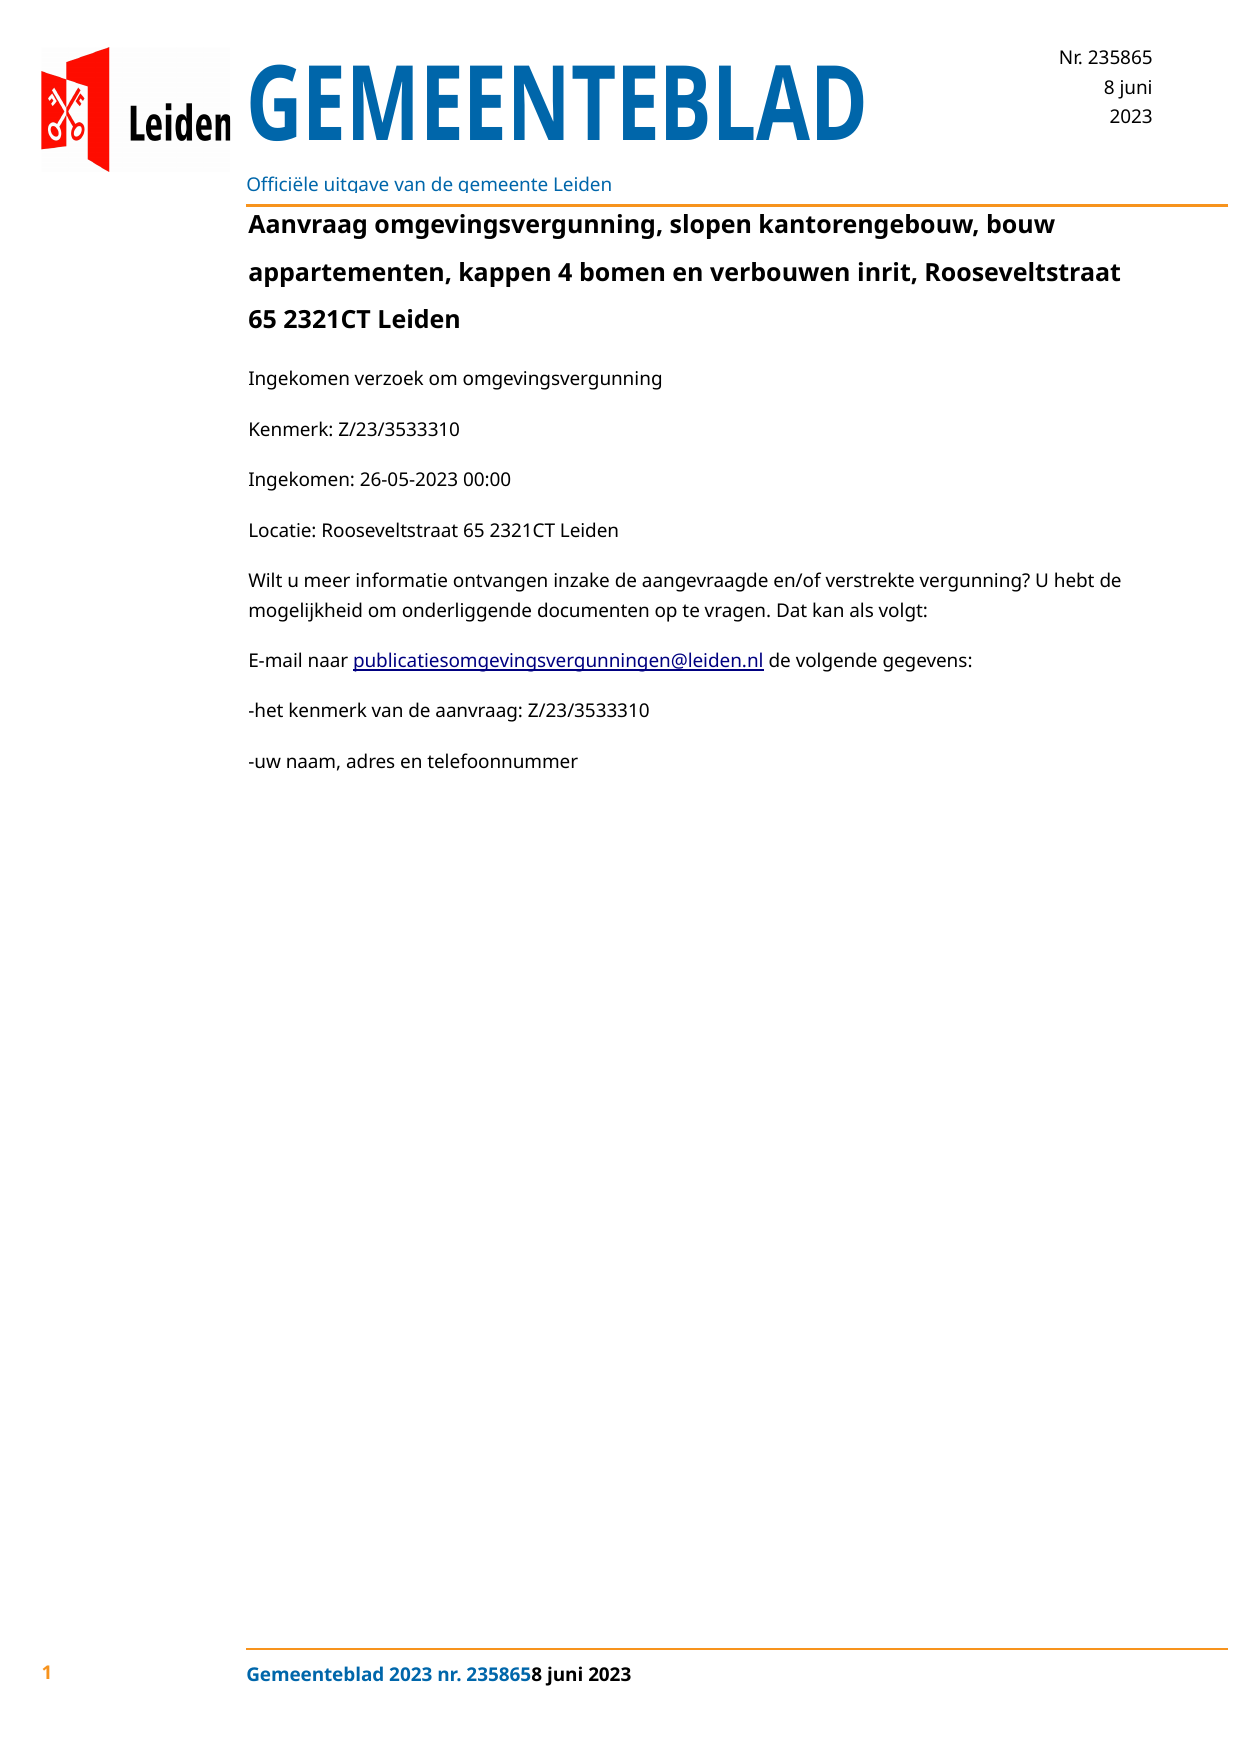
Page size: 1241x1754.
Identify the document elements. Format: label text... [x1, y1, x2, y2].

text Wilt u meer informatie ontvangen inzake de aangevraagde en/of verstrekte vergunning? U hebt de mogelijkheid om onderliggende documenten op te vragen. Dat kan als volgt: [248, 567, 1152, 622]
text Ingekomen verzoek om omgevingsvergunning [248, 366, 1152, 391]
text E-mail naar publicatiesomgevingsvergunningen@leiden.nl de volgende gegevens: [248, 647, 1152, 673]
text Kenmerk: Z/23/3533310 [248, 416, 1152, 442]
text Ingekomen: 26-05-2023 00:00 [248, 466, 1152, 492]
text Aanvraag omgevingsvergunning, slopen kantorengebouw, bouw appartementen, kappen 4 bomen en verbouwen inrit, Rooseveltstraat 65 2321CT Leiden [248, 207, 1152, 336]
picture [41, 47, 231, 172]
text -uw naam, adres en telefoonnummer [248, 748, 1152, 774]
text -het kenmerk van de aanvraag: Z/23/3533310 [248, 698, 1152, 723]
text Locatie: Rooseveltstraat 65 2321CT Leiden [248, 517, 1152, 542]
